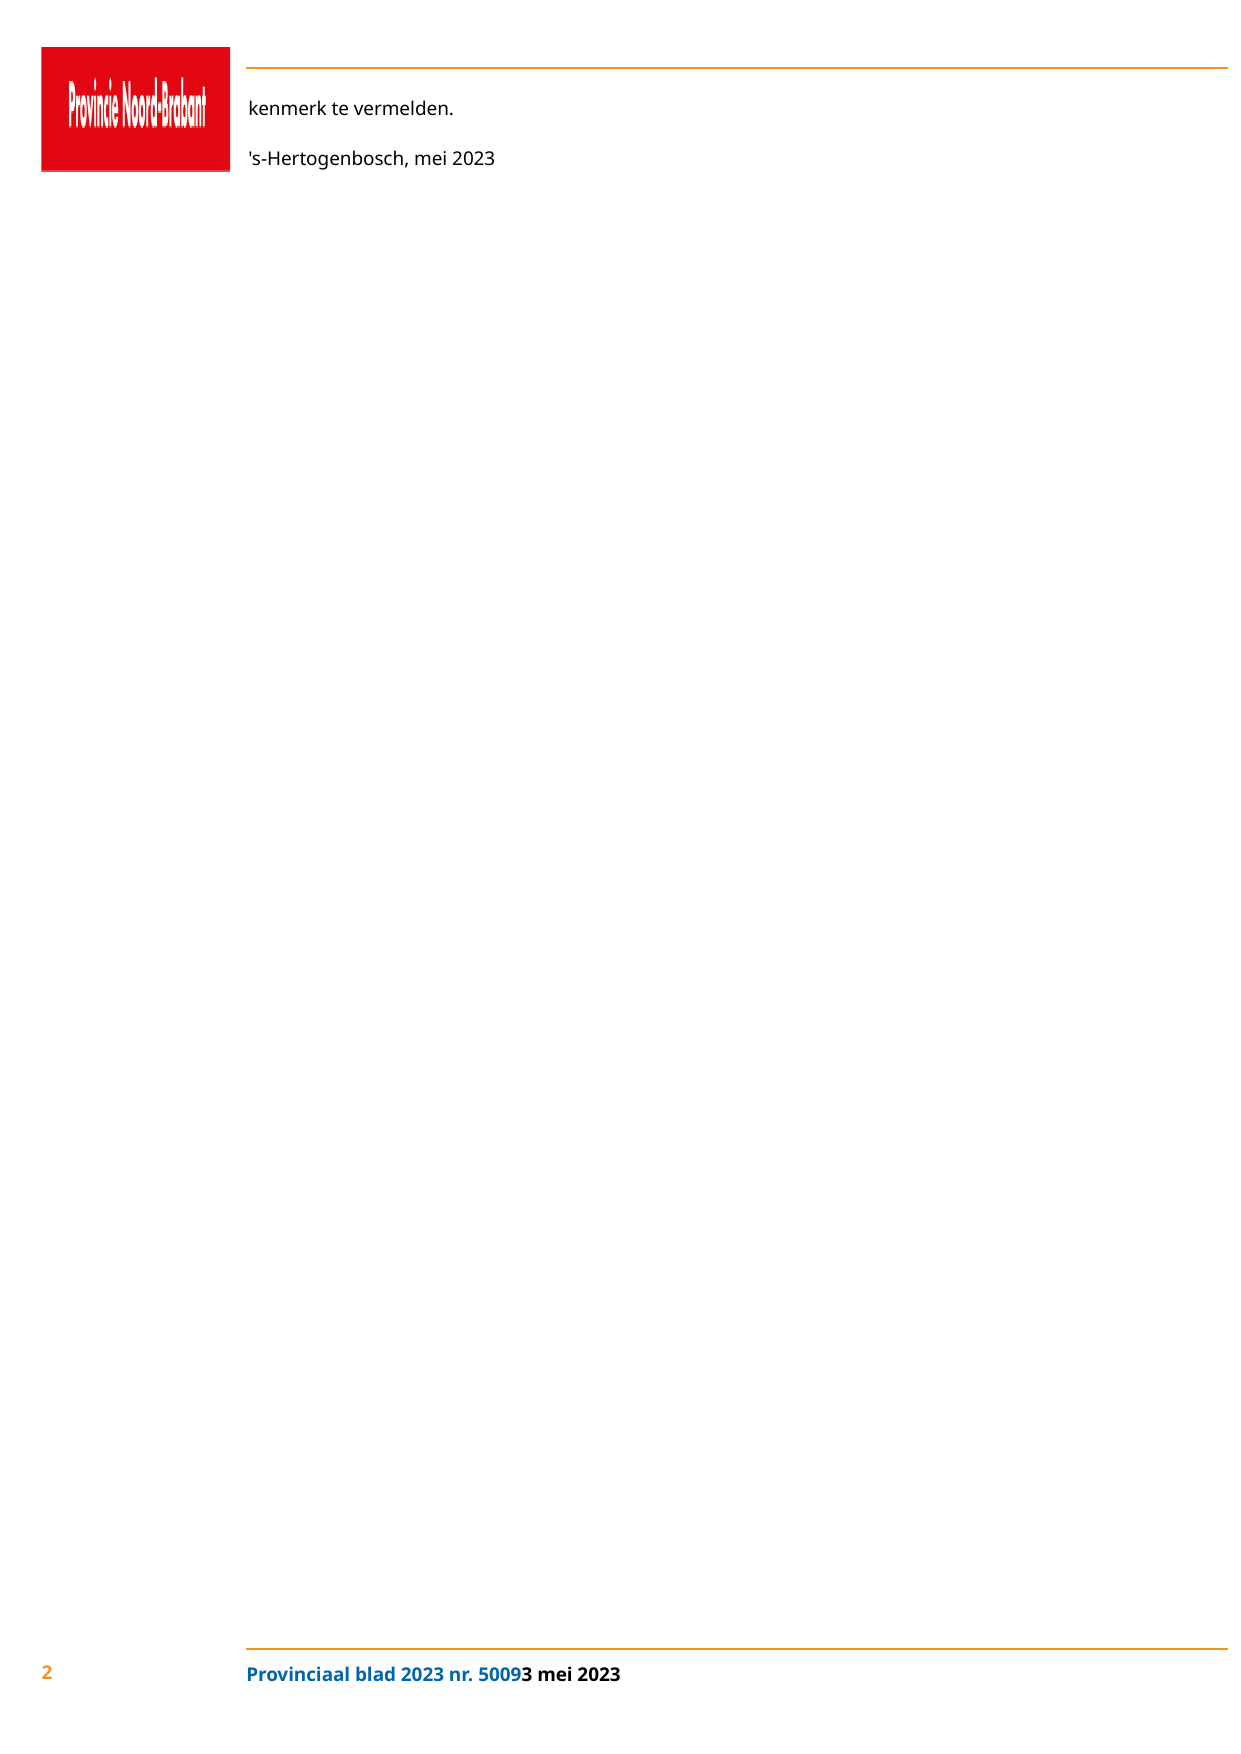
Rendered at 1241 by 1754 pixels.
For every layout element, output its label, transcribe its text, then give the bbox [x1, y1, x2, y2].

text 's-Hertogenbosch, mei 2023 [248, 145, 1152, 171]
text kenmerk te vermelden. [248, 95, 1152, 121]
picture [41, 47, 231, 172]
